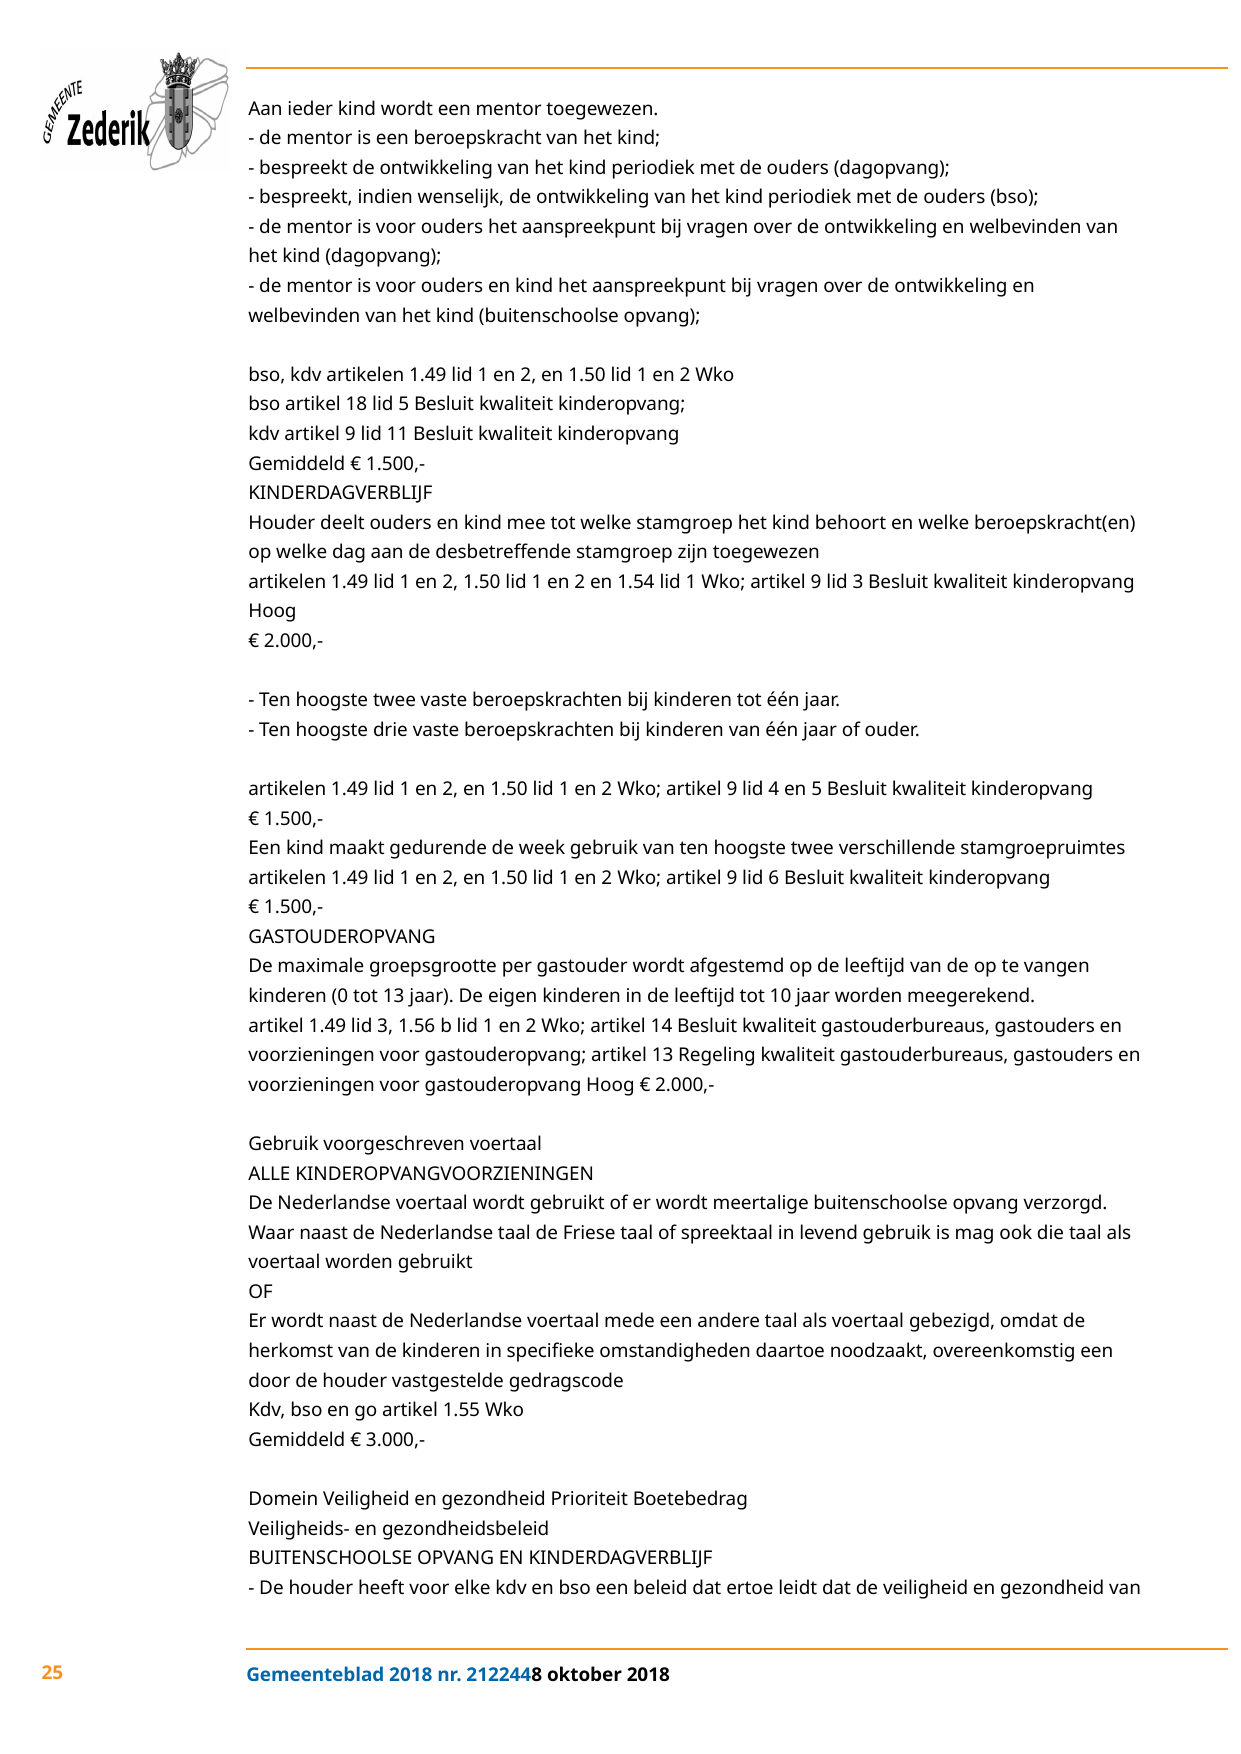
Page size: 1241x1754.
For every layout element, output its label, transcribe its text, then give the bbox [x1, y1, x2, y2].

text artikelen 1.49 lid 1 en 2, en 1.50 lid 1 en 2 Wko; artikel 9 lid 4 en 5 Besluit kwaliteit kinderopvang [248, 775, 1152, 801]
text € 1.500,- [248, 893, 1152, 919]
text - de mentor is voor ouders en kind het aanspreekpunt bij vragen over de ontwikkeling en welbevinden van het kind (buitenschoolse opvang); [248, 272, 1152, 328]
text bso artikel 18 lid 5 Besluit kwaliteit kinderopvang; [248, 391, 1152, 416]
text - De houder heeft voor elke kdv en bso een beleid dat ertoe leidt dat de veiligheid en gezondheid van [248, 1574, 1152, 1600]
text Er wordt naast de Nederlandse voertaal mede een andere taal als voertaal gebezigd, omdat de herkomst van de kinderen in specifieke omstandigheden daartoe noodzaakt, overeenkomstig een door de houder vastgestelde gedragscode [248, 1308, 1152, 1393]
text Gebruik voorgeschreven voertaal [248, 1130, 1152, 1156]
text artikelen 1.49 lid 1 en 2, 1.50 lid 1 en 2 en 1.54 lid 1 Wko; artikel 9 lid 3 Besluit kwaliteit kinderopvang [248, 568, 1152, 594]
text € 2.000,- [248, 627, 1152, 653]
text € 1.500,- [248, 805, 1152, 831]
text Gemiddeld € 3.000,- [248, 1426, 1152, 1452]
text - bespreekt, indien wenselijk, de ontwikkeling van het kind periodiek met de ouders (bso); [248, 183, 1152, 209]
text bso, kdv artikelen 1.49 lid 1 en 2, en 1.50 lid 1 en 2 Wko [248, 361, 1152, 387]
text De Nederlandse voertaal wordt gebruikt of er wordt meertalige buitenschoolse opvang verzorgd. Waar naast de Nederlandse taal de Friese taal of spreektaal in levend gebruik is mag ook die taal als voertaal worden gebruikt [248, 1189, 1152, 1274]
text - Ten hoogste twee vaste beroepskrachten bij kinderen tot één jaar. [248, 686, 1152, 712]
text Een kind maakt gedurende de week gebruik van ten hoogste twee verschillende stamgroepruimtes [248, 834, 1152, 860]
text Kdv, bso en go artikel 1.55 Wko [248, 1396, 1152, 1422]
text - bespreekt de ontwikkeling van het kind periodiek met de ouders (dagopvang); [248, 154, 1152, 180]
text artikelen 1.49 lid 1 en 2, en 1.50 lid 1 en 2 Wko; artikel 9 lid 6 Besluit kwaliteit kinderopvang [248, 864, 1152, 890]
text - de mentor is voor ouders het aanspreekpunt bij vragen over de ontwikkeling en welbevinden van het kind (dagopvang); [248, 213, 1152, 268]
text Veiligheids- en gezondheidsbeleid [248, 1515, 1152, 1541]
picture [41, 47, 231, 172]
text Houder deelt ouders en kind mee tot welke stamgroep het kind behoort en welke beroepskracht(en) op welke dag aan de desbetreffende stamgroep zijn toegewezen [248, 509, 1152, 564]
text Hoog [248, 598, 1152, 623]
text De maximale groepsgrootte per gastouder wordt afgestemd op de leeftijd van de op te vangen kinderen (0 tot 13 jaar). De eigen kinderen in de leeftijd tot 10 jaar worden meegerekend. [248, 953, 1152, 1008]
text Aan ieder kind wordt een mentor toegewezen. [248, 95, 1152, 121]
text GASTOUDEROPVANG [248, 923, 1152, 949]
text kdv artikel 9 lid 11 Besluit kwaliteit kinderopvang [248, 420, 1152, 446]
text Gemiddeld € 1.500,- [248, 450, 1152, 476]
text - de mentor is een beroepskracht van het kind; [248, 124, 1152, 150]
text KINDERDAGVERBLIJF [248, 479, 1152, 505]
text Domein Veiligheid en gezondheid Prioriteit Boetebedrag [248, 1485, 1152, 1511]
text artikel 1.49 lid 3, 1.56 b lid 1 en 2 Wko; artikel 14 Besluit kwaliteit gastouderbureaus, gastouders en voorzieningen voor gastouderopvang; artikel 13 Regeling kwaliteit gastouderbureaus, gastouders en voorzieningen voor gastouderopvang Hoog € 2.000,- [248, 1012, 1152, 1097]
text - Ten hoogste drie vaste beroepskrachten bij kinderen van één jaar of ouder. [248, 716, 1152, 742]
text BUITENSCHOOLSE OPVANG EN KINDERDAGVERBLIJF [248, 1544, 1152, 1570]
text ALLE KINDEROPVANGVOORZIENINGEN [248, 1160, 1152, 1186]
text OF [248, 1278, 1152, 1304]
